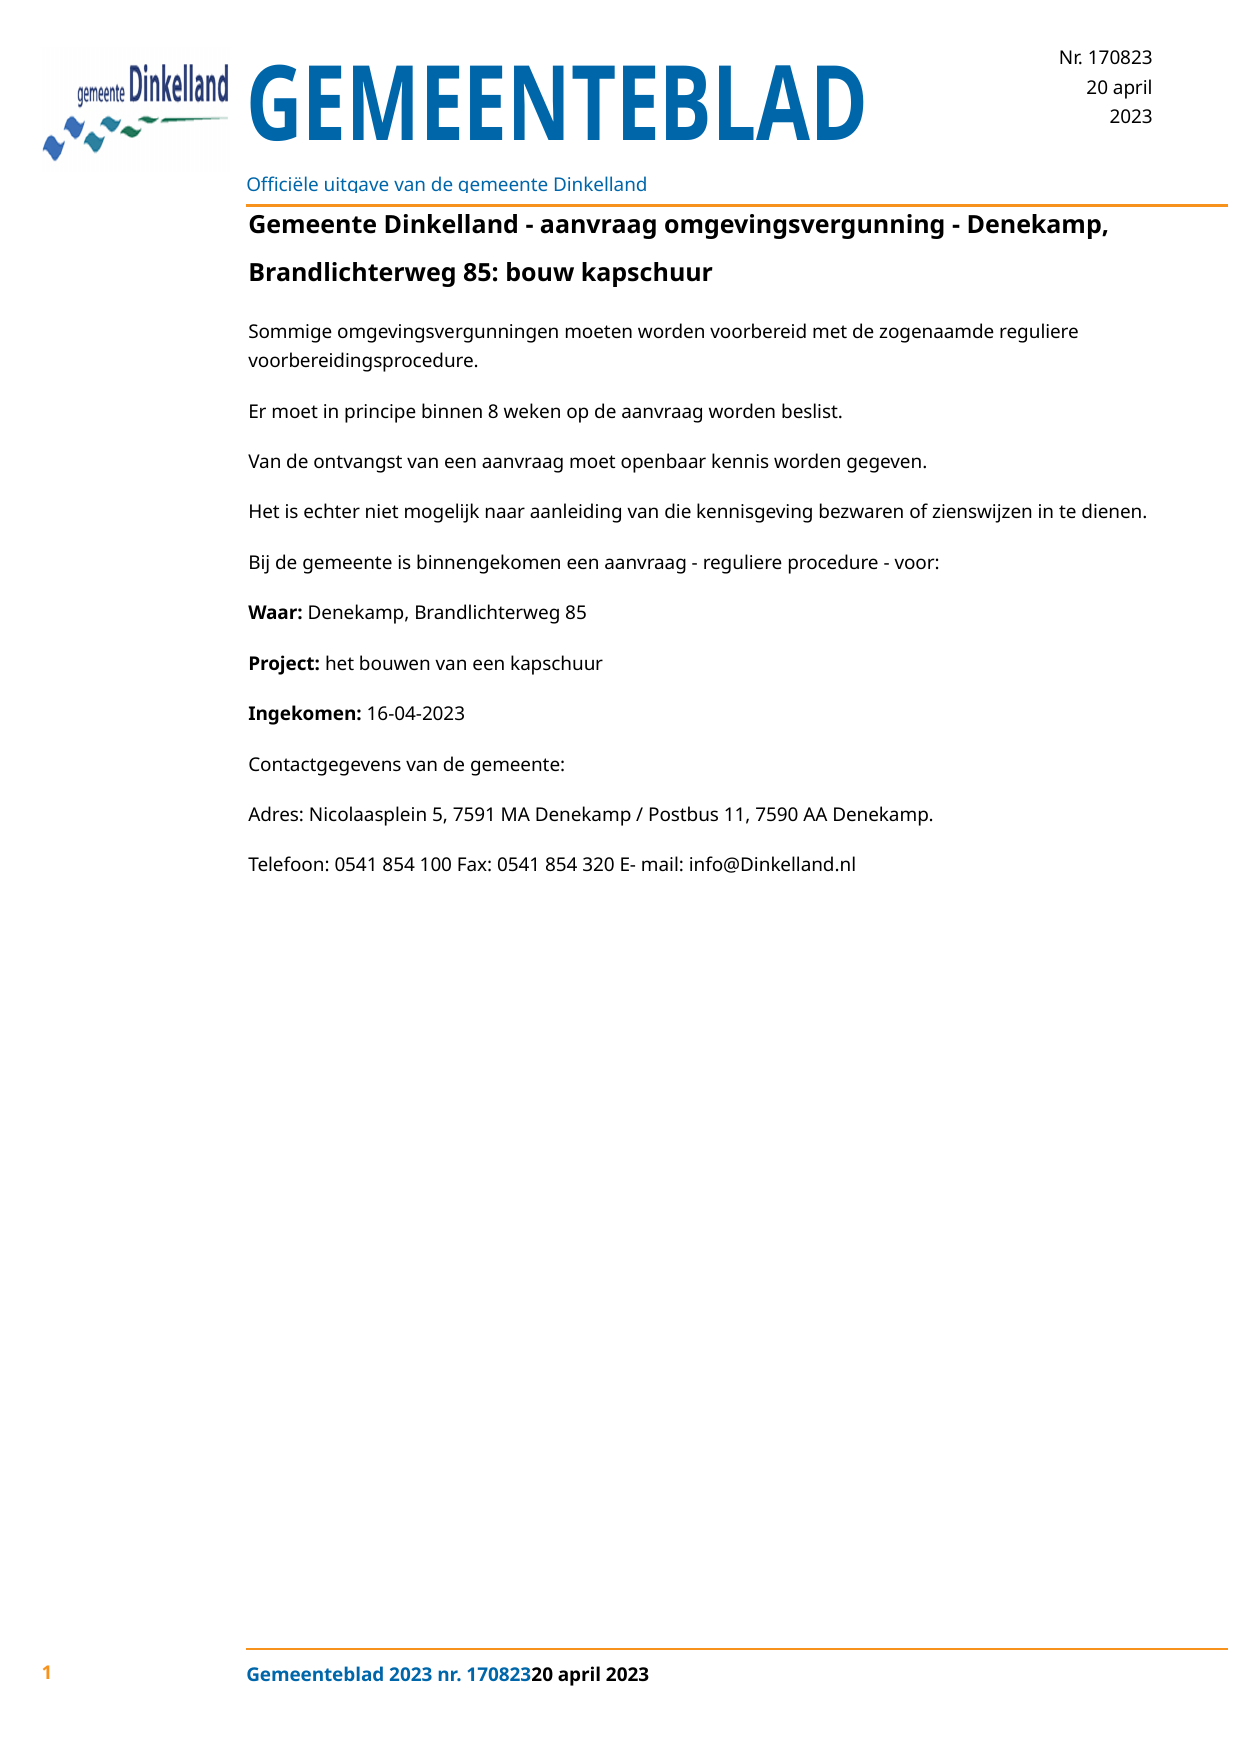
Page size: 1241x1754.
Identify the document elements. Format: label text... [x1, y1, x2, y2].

text Contactgegevens van de gemeente: [248, 751, 1152, 777]
text Waar: Denekamp, Brandlichterweg 85 [248, 599, 1152, 625]
text Telefoon: 0541 854 100 Fax: 0541 854 320 E- mail: info@Dinkelland.nl [248, 852, 1152, 877]
text Bij de gemeente is binnengekomen een aanvraag - reguliere procedure - voor: [248, 549, 1152, 575]
text Gemeente Dinkelland - aanvraag omgevingsvergunning - Denekamp, Brandlichterweg 85: bouw kapschuur [248, 207, 1152, 288]
text Sommige omgevingsvergunningen moeten worden voorbereid met de zogenaamde reguliere voorbereidingsprocedure. [248, 318, 1152, 373]
text Er moet in principe binnen 8 weken op de aanvraag worden beslist. [248, 398, 1152, 424]
text Adres: Nicolaasplein 5, 7591 MA Denekamp / Postbus 11, 7590 AA Denekamp. [248, 801, 1152, 827]
text Het is echter niet mogelijk naar aanleiding van die kennisgeving bezwaren of zienswijzen in te dienen. [248, 499, 1152, 524]
text Van de ontvangst van een aanvraag moet openbaar kennis worden gegeven. [248, 448, 1152, 474]
picture [41, 47, 231, 172]
text Ingekomen: 16-04-2023 [248, 700, 1152, 726]
text Project: het bouwen van een kapschuur [248, 650, 1152, 676]
